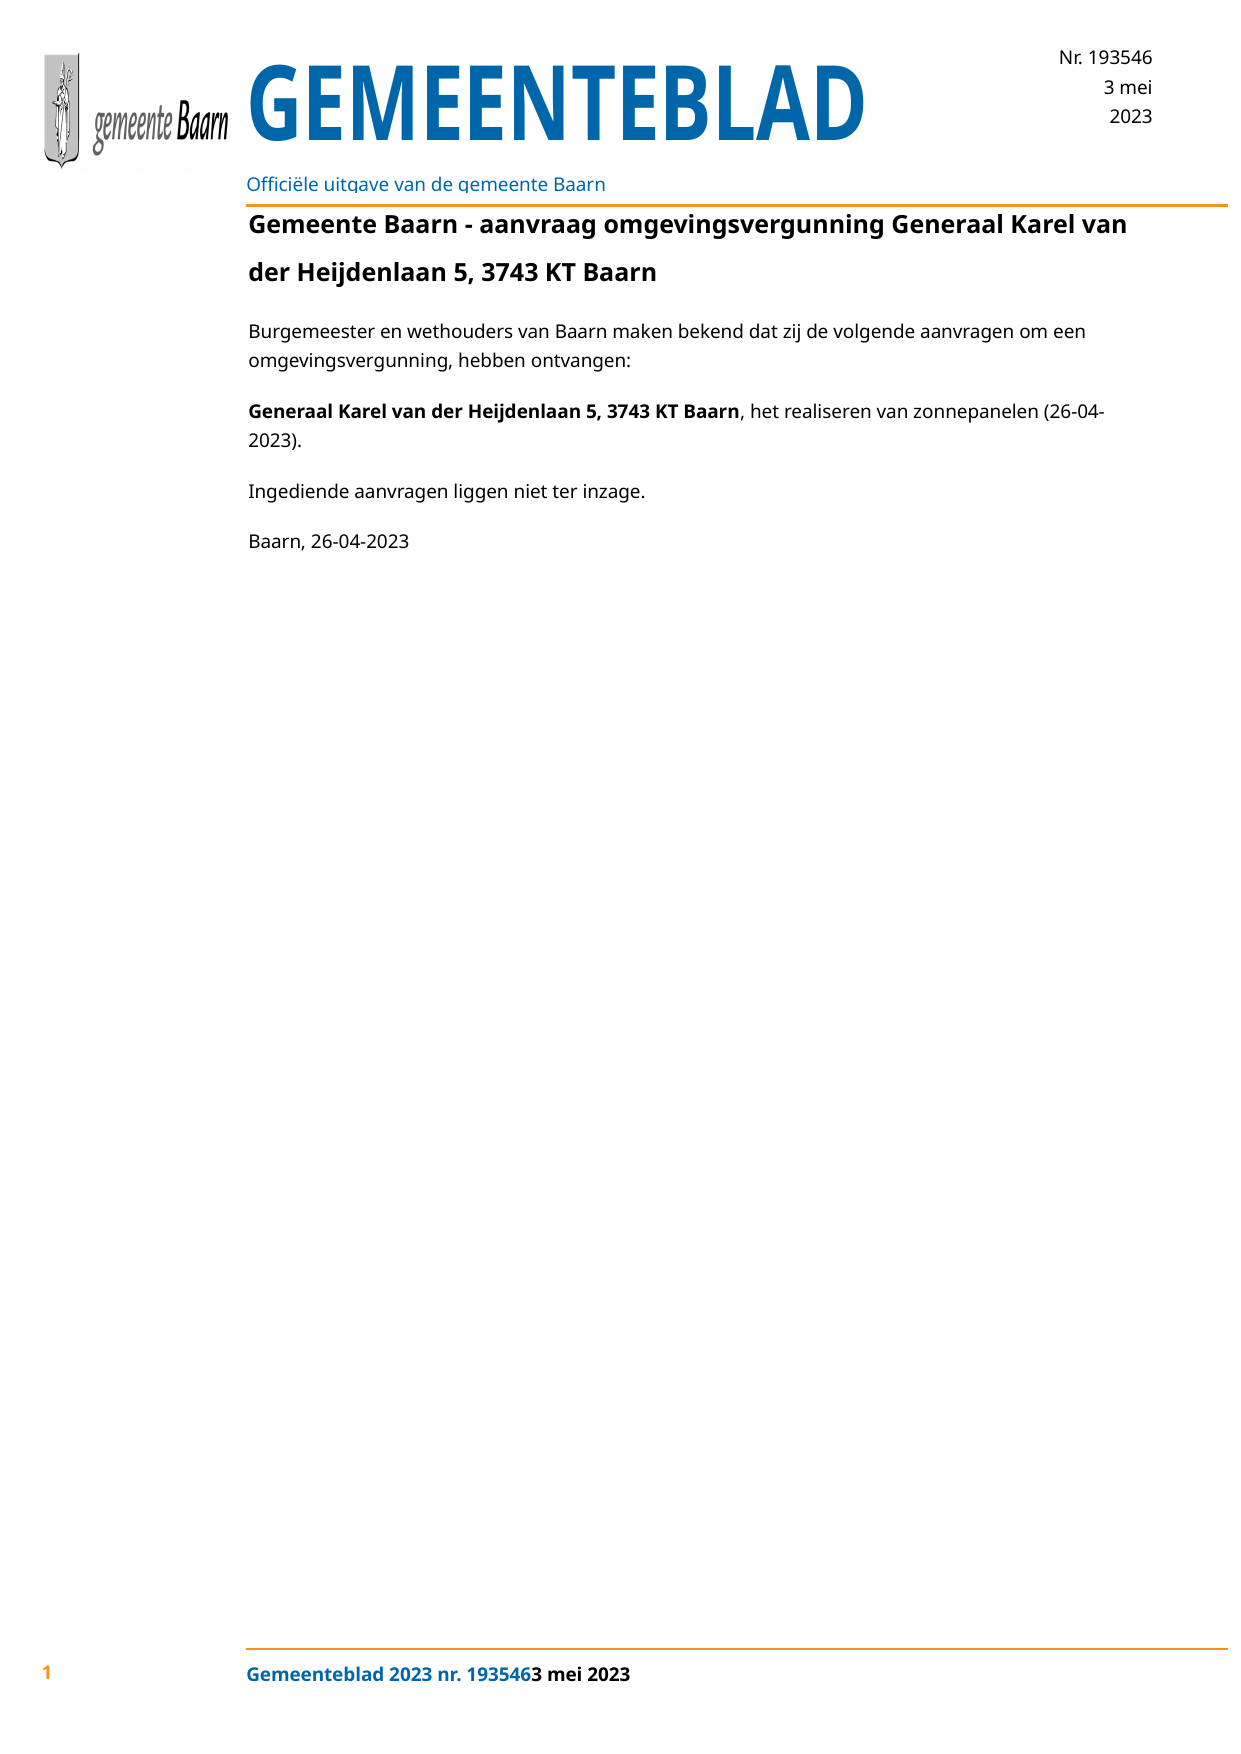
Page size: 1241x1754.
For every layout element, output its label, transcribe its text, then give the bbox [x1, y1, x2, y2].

text Generaal Karel van der Heijdenlaan 5, 3743 KT Baarn, het realiseren van zonnepanelen (26-04-2023). [248, 398, 1152, 453]
text Burgemeester en wethouders van Baarn maken bekend dat zij de volgende aanvragen om een omgevingsvergunning, hebben ontvangen: [248, 318, 1152, 373]
text Gemeente Baarn - aanvraag omgevingsvergunning Generaal Karel van der Heijdenlaan 5, 3743 KT Baarn [248, 207, 1152, 288]
picture [41, 47, 231, 172]
text Baarn, 26-04-2023 [248, 528, 1152, 554]
text Ingediende aanvragen liggen niet ter inzage. [248, 478, 1152, 504]
